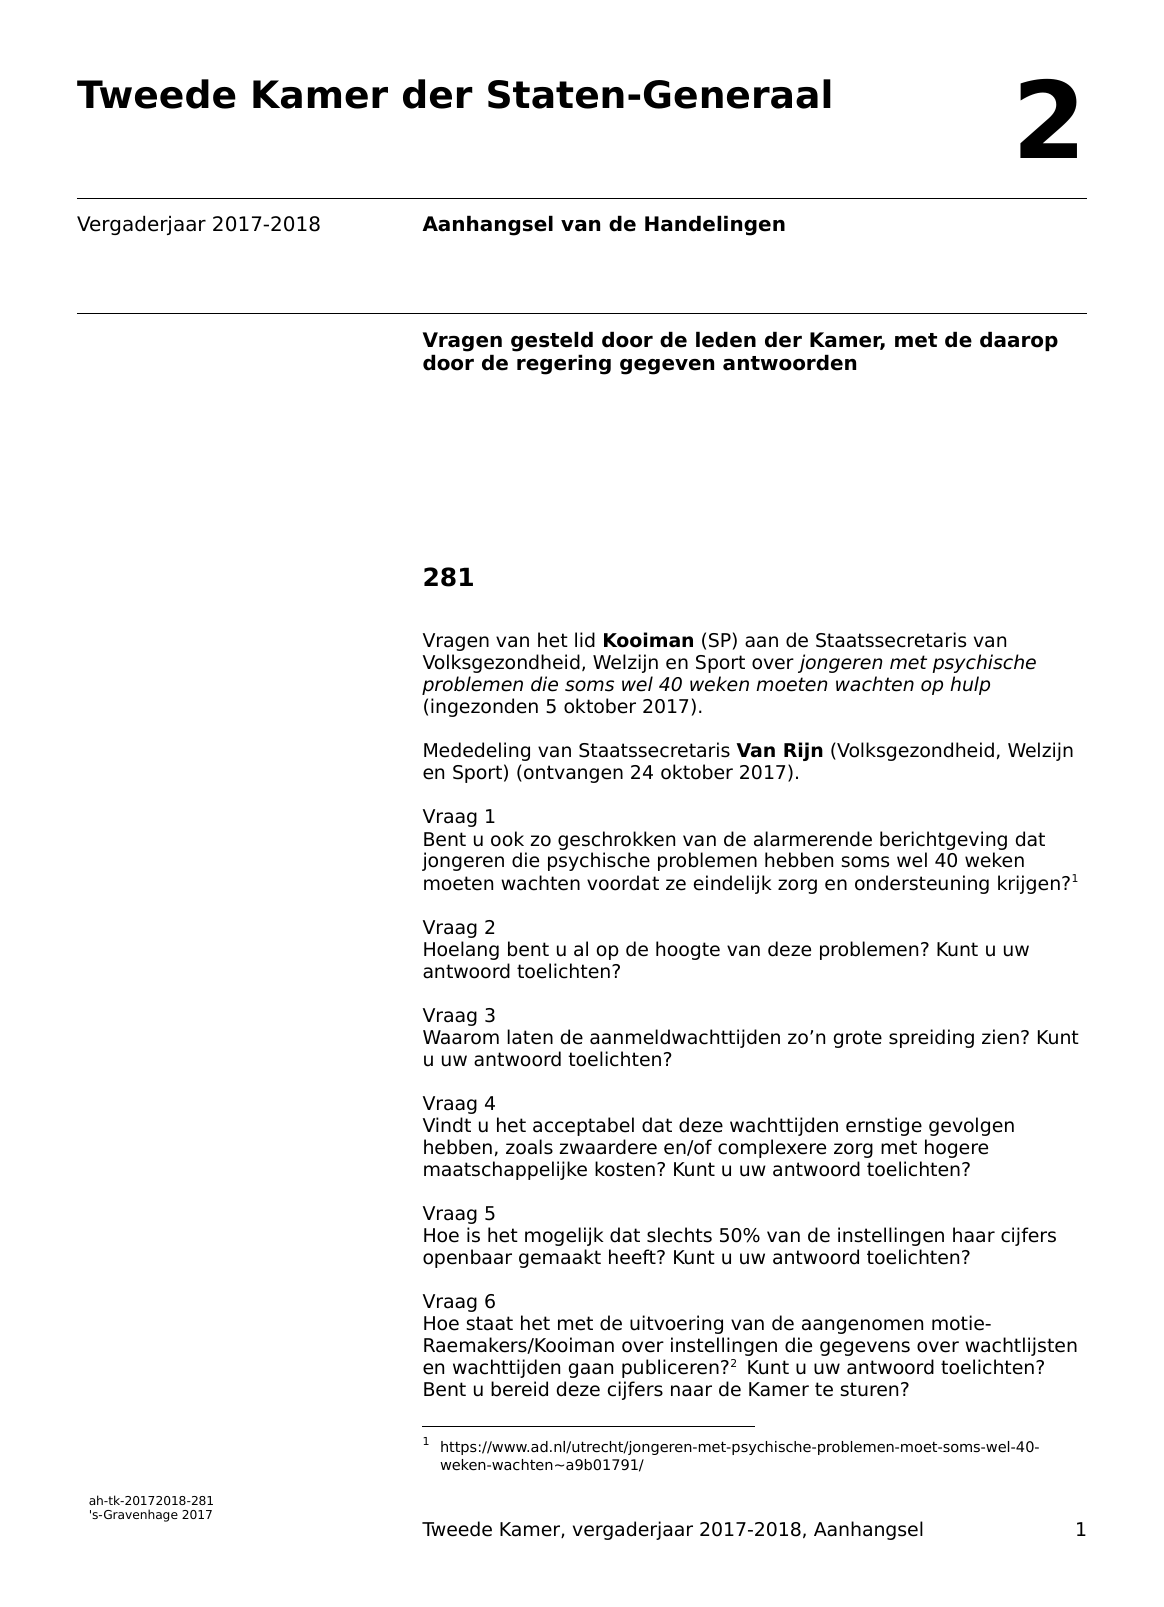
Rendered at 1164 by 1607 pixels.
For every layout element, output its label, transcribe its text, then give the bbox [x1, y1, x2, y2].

text Mededeling van Staatssecretaris Van Rijn (Volksgezondheid, Welzijn en Sport) (ontvangen 24 oktober 2017). [422, 740, 1087, 784]
table_cell Aanhangsel van de Handelingen [422, 199, 1087, 313]
table_cell Vergaderjaar 2017-2018 [77, 199, 422, 313]
table_header Tweede Kamer der Staten-Generaal [77, 59, 886, 198]
text Vraag 2 [422, 917, 1087, 938]
text Vraag 3 [422, 1005, 1087, 1027]
text 281 [422, 563, 1087, 592]
text Hoelang bent u al op de hoogte van deze problemen? Kunt u uw antwoord toelichten? [422, 938, 1087, 982]
table_cell Vragen gesteld door de leden der Kamer, met de daarop door de regering gegeven antwoorden [422, 314, 1087, 375]
text ah-tk-20172018-281 [88, 1494, 323, 1508]
text Hoe staat het met de uitvoering van de aangenomen motie-Raemakers/Kooiman over instellingen die gegevens over wachtlijsten en wachttijden gaan publiceren? Kunt u uw antwoord toelichten? Bent u bereid deze cijfers naar de Kamer te sturen? [422, 1313, 1087, 1401]
table_cell [77, 314, 422, 375]
table_header 2 [886, 59, 1087, 198]
text Vraag 5 [422, 1203, 1087, 1225]
text Bent u ook zo geschrokken van de alarmerende berichtgeving dat jongeren die psychische problemen hebben soms wel 40 weken moeten wachten voordat ze eindelijk zorg en ondersteuning krijgen? [422, 828, 1087, 894]
text Vraag 4 [422, 1093, 1087, 1115]
text Vragen van het lid Kooiman (SP) aan de Staatssecretaris van Volksgezondheid, Welzijn en Sport over jongeren met psychische problemen die soms wel 40 weken moeten wachten op hulp (ingezonden 5 oktober 2017). [422, 630, 1087, 718]
text https://www.ad.nl/utrecht/jongeren-met-psychische-problemen-moet-soms-wel-40-weken-wachten~a9b01791/ [422, 1435, 1087, 1474]
text Waarom laten de aanmeldwachttijden zo’n grote spreiding zien? Kunt u uw antwoord toelichten? [422, 1027, 1087, 1071]
text 's-Gravenhage 2017 [88, 1508, 323, 1522]
text Vindt u het acceptabel dat deze wachttijden ernstige gevolgen hebben, zoals zwaardere en/of complexere zorg met hogere maatschappelijke kosten? Kunt u uw antwoord toelichten? [422, 1115, 1087, 1181]
text Hoe is het mogelijk dat slechts 50% van de instellingen haar cijfers openbaar gemaakt heeft? Kunt u uw antwoord toelichten? [422, 1225, 1087, 1269]
text Vraag 1 [422, 806, 1087, 828]
text Vraag 6 [422, 1291, 1087, 1313]
